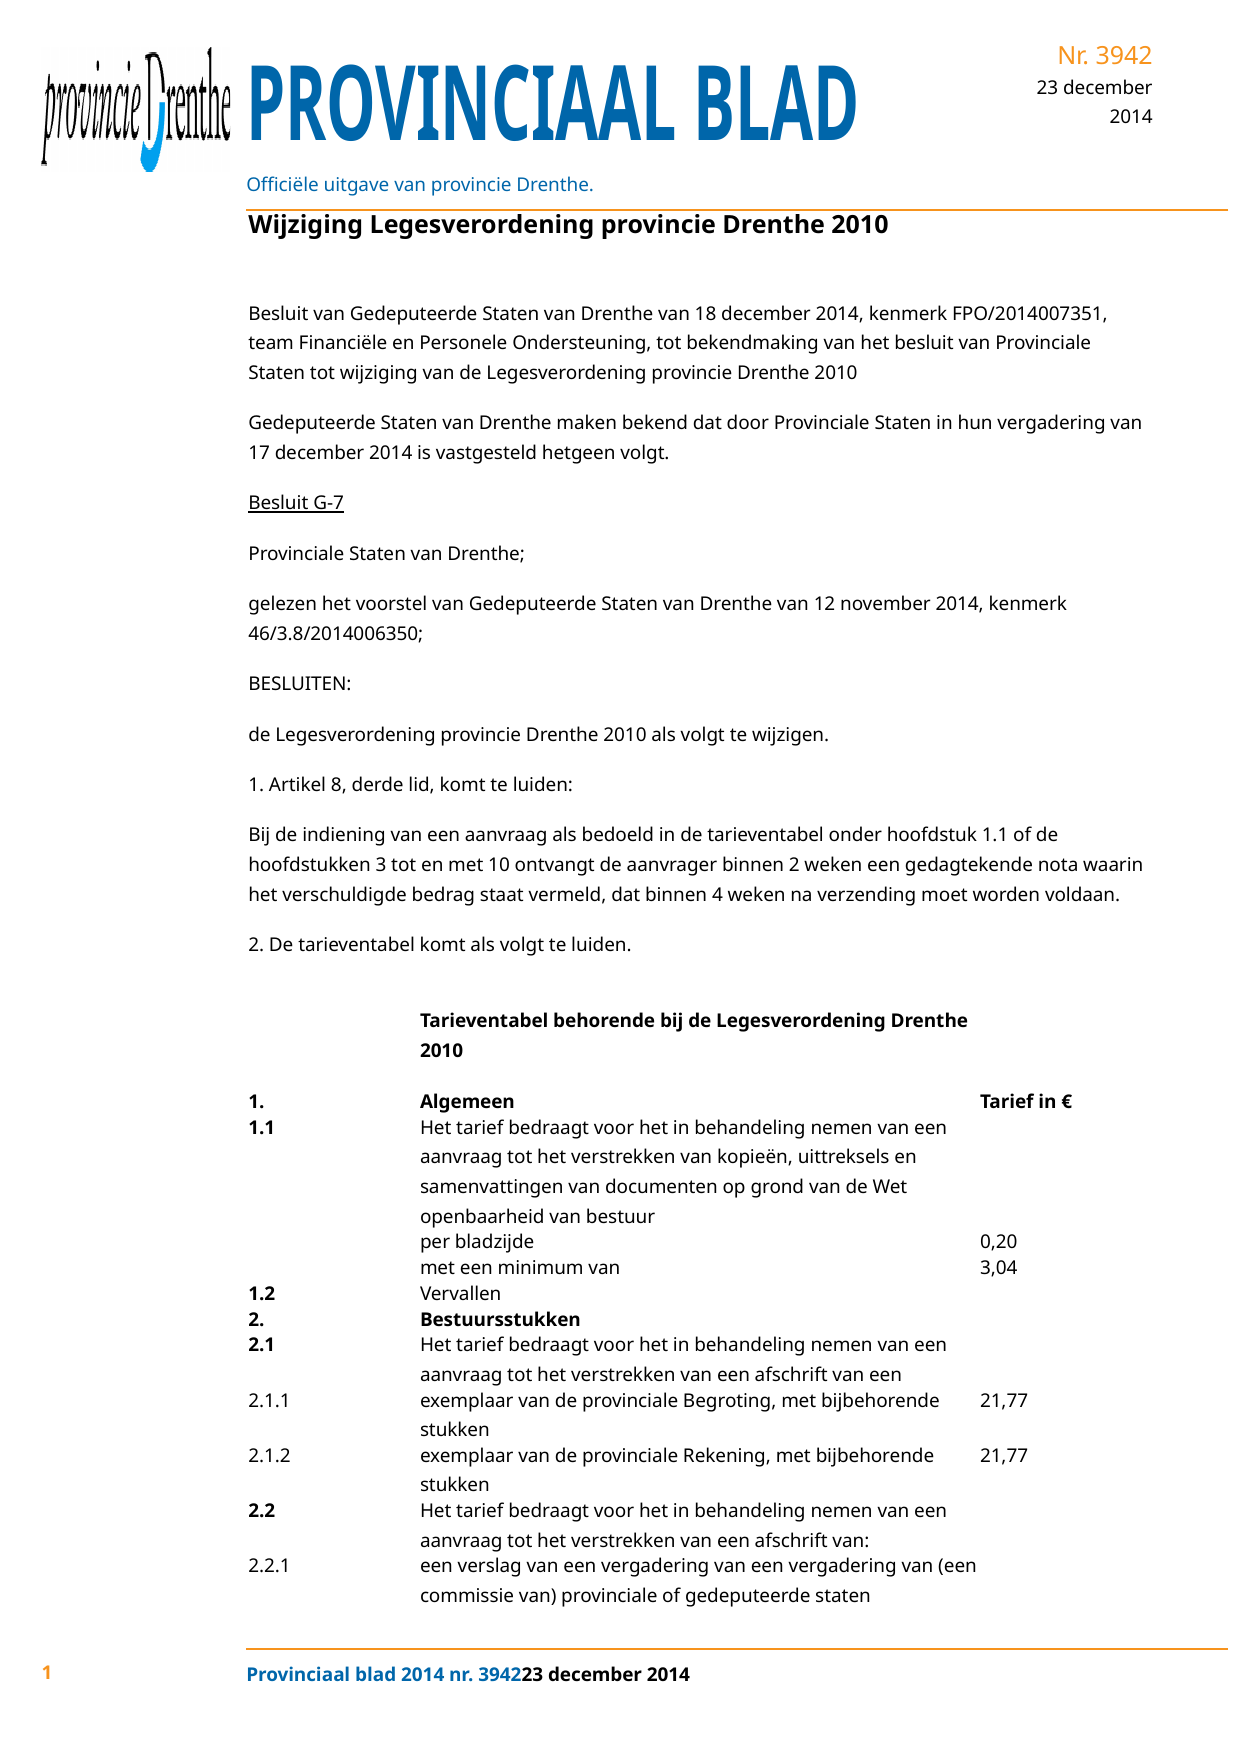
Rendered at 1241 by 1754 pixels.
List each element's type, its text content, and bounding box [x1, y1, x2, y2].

picture [41, 47, 231, 172]
table_cell 0,20 [980, 1229, 1152, 1254]
text de Legesverordening provincie Drenthe 2010 als volgt te wijzigen. [248, 721, 1152, 746]
table_cell 2.2 [248, 1498, 420, 1553]
table_cell 2.2.1 [248, 1553, 420, 1608]
text BESLUITEN: [248, 670, 1152, 696]
table_cell [248, 1063, 420, 1088]
table_cell Bestuursstukken [420, 1306, 980, 1331]
text Gedeputeerde Staten van Drenthe maken bekend dat door Provinciale Staten in hun vergadering van 17 december 2014 is vastgesteld hetgeen volgt. [248, 409, 1152, 465]
table_cell Het tarief bedraagt voor het in behandeling nemen van een aanvraag tot het verstrekken van een afschrift van een [420, 1331, 980, 1387]
table_cell Vervallen [420, 1280, 980, 1306]
table_cell 21,77 [980, 1387, 1152, 1442]
table_cell [980, 1306, 1152, 1331]
table_cell 1.2 [248, 1280, 420, 1306]
table_cell [980, 1553, 1152, 1608]
table_cell exemplaar van de provinciale Rekening, met bijbehorende stukken [420, 1442, 980, 1497]
text Provinciale Staten van Drenthe; [248, 540, 1152, 566]
table_cell per bladzijde [420, 1229, 980, 1254]
table_cell 2.1.1 [248, 1387, 420, 1442]
table_cell [248, 1229, 420, 1254]
table_cell [980, 1331, 1152, 1387]
table_cell [248, 1254, 420, 1280]
table_cell Het tarief bedraagt voor het in behandeling nemen van een aanvraag tot het verstrekken van een afschrift van: [420, 1498, 980, 1553]
table_cell Algemeen [420, 1088, 980, 1114]
table_cell met een minimum van [420, 1254, 980, 1280]
table_header [980, 1007, 1152, 1063]
text Besluit G-7 [248, 489, 1152, 515]
table_cell 1. [248, 1088, 420, 1114]
table_cell Tarief in € [980, 1088, 1152, 1114]
table_cell 3,04 [980, 1254, 1152, 1280]
text Wijziging Legesverordening provincie Drenthe 2010 [248, 211, 1152, 241]
table_cell 2.1 [248, 1331, 420, 1387]
table_cell [420, 1063, 980, 1088]
table_cell [980, 1063, 1152, 1088]
table_cell 2.1.2 [248, 1442, 420, 1497]
table_header [248, 1007, 420, 1063]
table_cell 1.1 [248, 1114, 420, 1228]
table_cell exemplaar van de provinciale Begroting, met bijbehorende stukken [420, 1387, 980, 1442]
table_cell [980, 1498, 1152, 1553]
table_cell [980, 1280, 1152, 1306]
table_cell 21,77 [980, 1442, 1152, 1497]
table_cell 2. [248, 1306, 420, 1331]
text 2. De tarieventabel komt als volgt te luiden. [248, 931, 1152, 957]
text Besluit van Gedeputeerde Staten van Drenthe van 18 december 2014, kenmerk FPO/2014007351, team Financiële en Personele Ondersteuning, tot bekendmaking van het besluit van Provinciale Staten tot wijziging van de Legesverordening provincie Drenthe 2010 [248, 300, 1152, 385]
text gelezen het voorstel van Gedeputeerde Staten van Drenthe van 12 november 2014, kenmerk 46/3.8/2014006350; [248, 590, 1152, 646]
text 1. Artikel 8, derde lid, komt te luiden: [248, 771, 1152, 797]
text Bij de indiening van een aanvraag als bedoeld in de tarieventabel onder hoofdstuk 1.1 of de hoofdstukken 3 tot en met 10 ontvangt de aanvrager binnen 2 weken een gedagtekende nota waarin het verschuldigde bedrag staat vermeld, dat binnen 4 weken na verzending moet worden voldaan. [248, 822, 1152, 906]
table_cell een verslag van een vergadering van een vergadering van (een commissie van) provinciale of gedeputeerde staten [420, 1553, 980, 1608]
table_cell Het tarief bedraagt voor het in behandeling nemen van een aanvraag tot het verstrekken van kopieën, uittreksels en samenvattingen van documenten op grond van de Wet openbaarheid van bestuur [420, 1114, 980, 1228]
table_cell [980, 1114, 1152, 1228]
table_header Tarieventabel behorende bij de Legesverordening Drenthe 2010 [420, 1007, 980, 1063]
